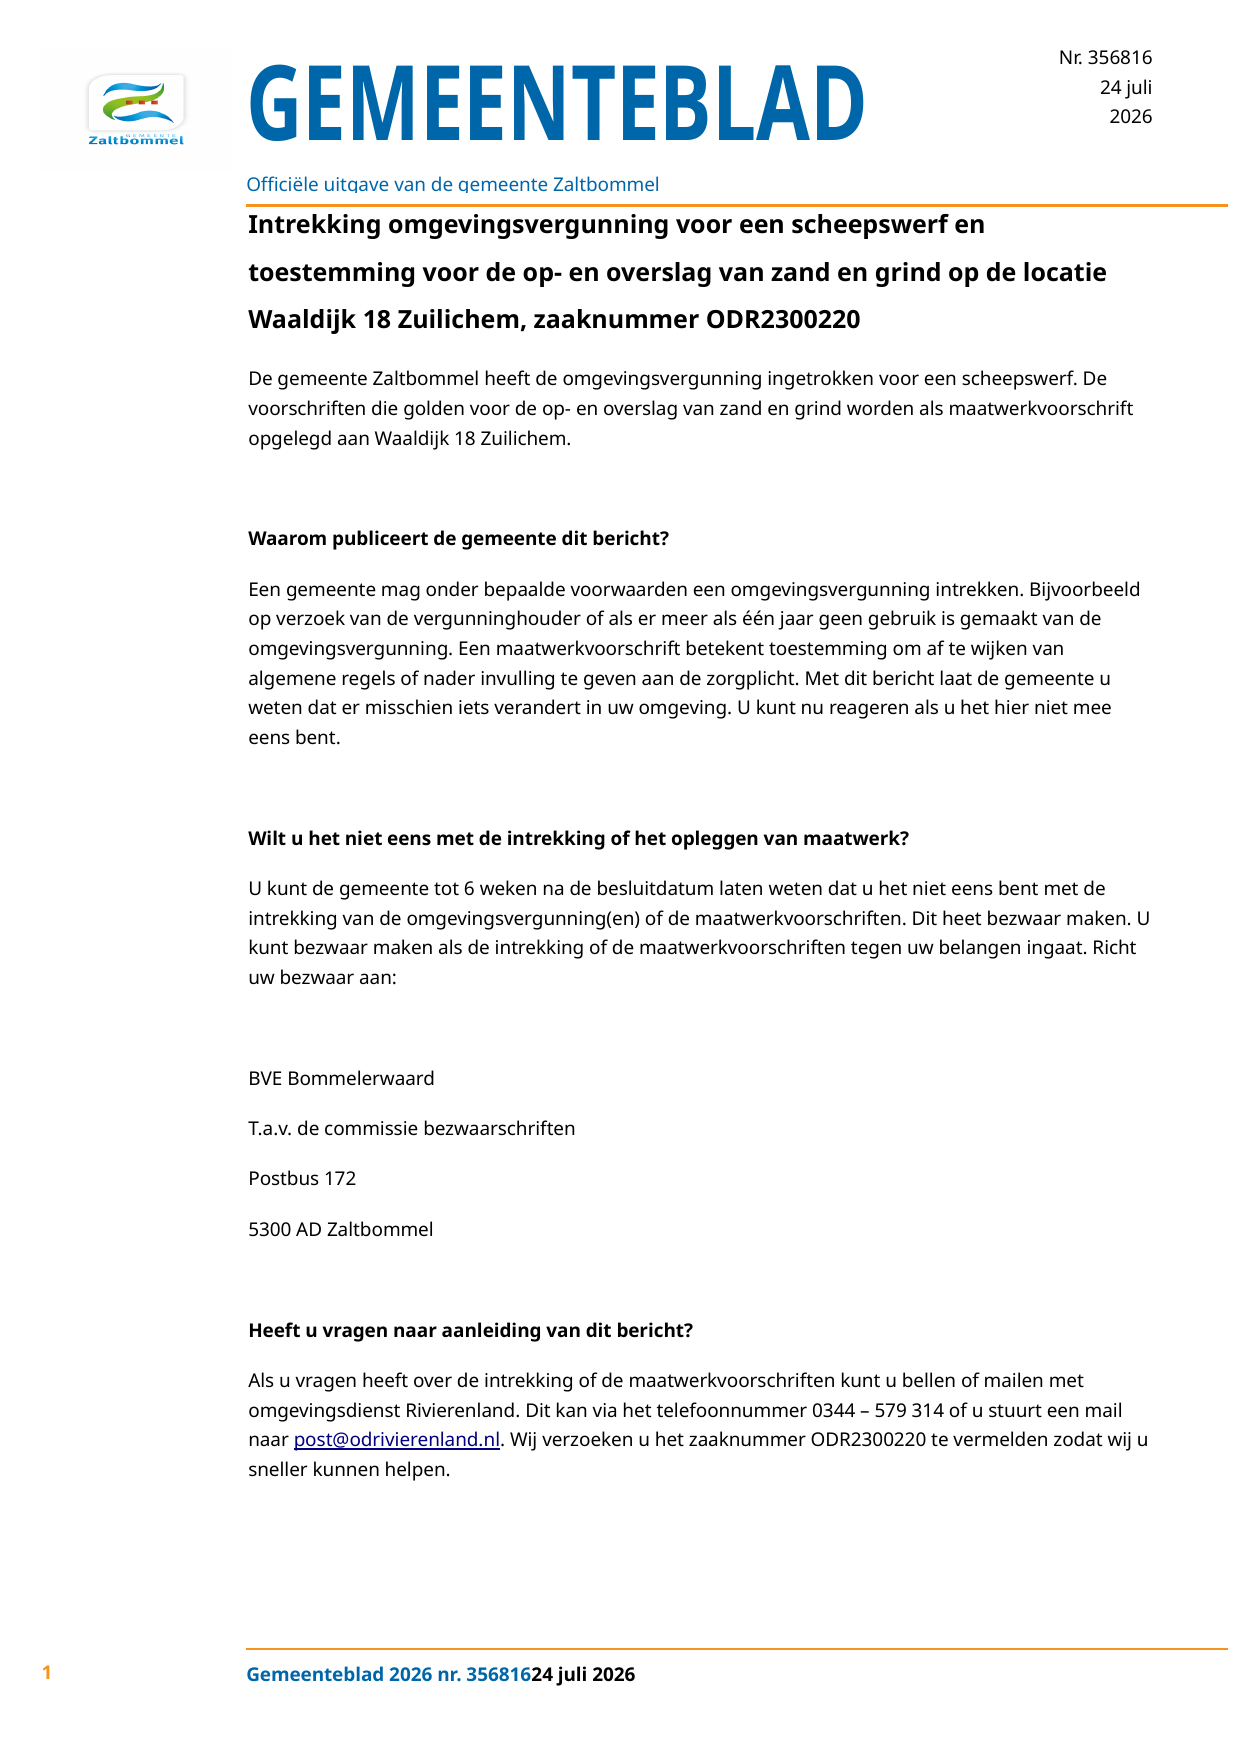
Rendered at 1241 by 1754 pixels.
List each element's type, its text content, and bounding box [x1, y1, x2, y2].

text Wilt u het niet eens met de intrekking of het opleggen van maatwerk? [248, 825, 1152, 850]
text De gemeente Zaltbommel heeft de omgevingsvergunning ingetrokken voor een scheepswerf. De voorschriften die golden voor de op- en overslag van zand en grind worden als maatwerkvoorschrift opgelegd aan Waaldijk 18 Zuilichem. [248, 366, 1152, 450]
text Waarom publiceert de gemeente dit bericht? [248, 526, 1152, 551]
text U kunt de gemeente tot 6 weken na de besluitdatum laten weten dat u het niet eens bent met de intrekking van de omgevingsvergunning(en) of de maatwerkvoorschriften. Dit heet bezwaar maken. U kunt bezwaar maken als de intrekking of de maatwerkvoorschriften tegen uw belangen ingaat. Richt uw bezwaar aan: [248, 875, 1152, 989]
text BVE Bommelerwaard [248, 1065, 1152, 1090]
text Een gemeente mag onder bepaalde voorwaarden een omgevingsvergunning intrekken. Bijvoorbeeld op verzoek van de vergunninghouder of als er meer als één jaar geen gebruik is gemaakt van de omgevingsvergunning. Een maatwerkvoorschrift betekent toestemming om af te wijken van algemene regels of nader invulling te geven aan de zorgplicht. Met dit bericht laat de gemeente u weten dat er misschien iets verandert in uw omgeving. U kunt nu reageren als u het hier niet mee eens bent. [248, 576, 1152, 749]
text Heeft u vragen naar aanleiding van dit bericht? [248, 1317, 1152, 1342]
picture [41, 47, 231, 172]
text 5300 AD Zaltbommel [248, 1216, 1152, 1242]
text T.a.v. de commissie bezwaarschriften [248, 1115, 1152, 1141]
text Postbus 172 [248, 1166, 1152, 1191]
text Intrekking omgevingsvergunning voor een scheepswerf en toestemming voor de op- en overslag van zand en grind op de locatie Waaldijk 18 Zuilichem, zaaknummer ODR2300220 [248, 207, 1152, 336]
text Als u vragen heeft over de intrekking of de maatwerkvoorschriften kunt u bellen of mailen met omgevingsdienst Rivierenland. Dit kan via het telefoonnummer 0344 – 579 314 of u stuurt een mail naar post@odrivierenland.nl. Wij verzoeken u het zaaknummer ODR2300220 te vermelden zodat wij u sneller kunnen helpen. [248, 1367, 1152, 1482]
